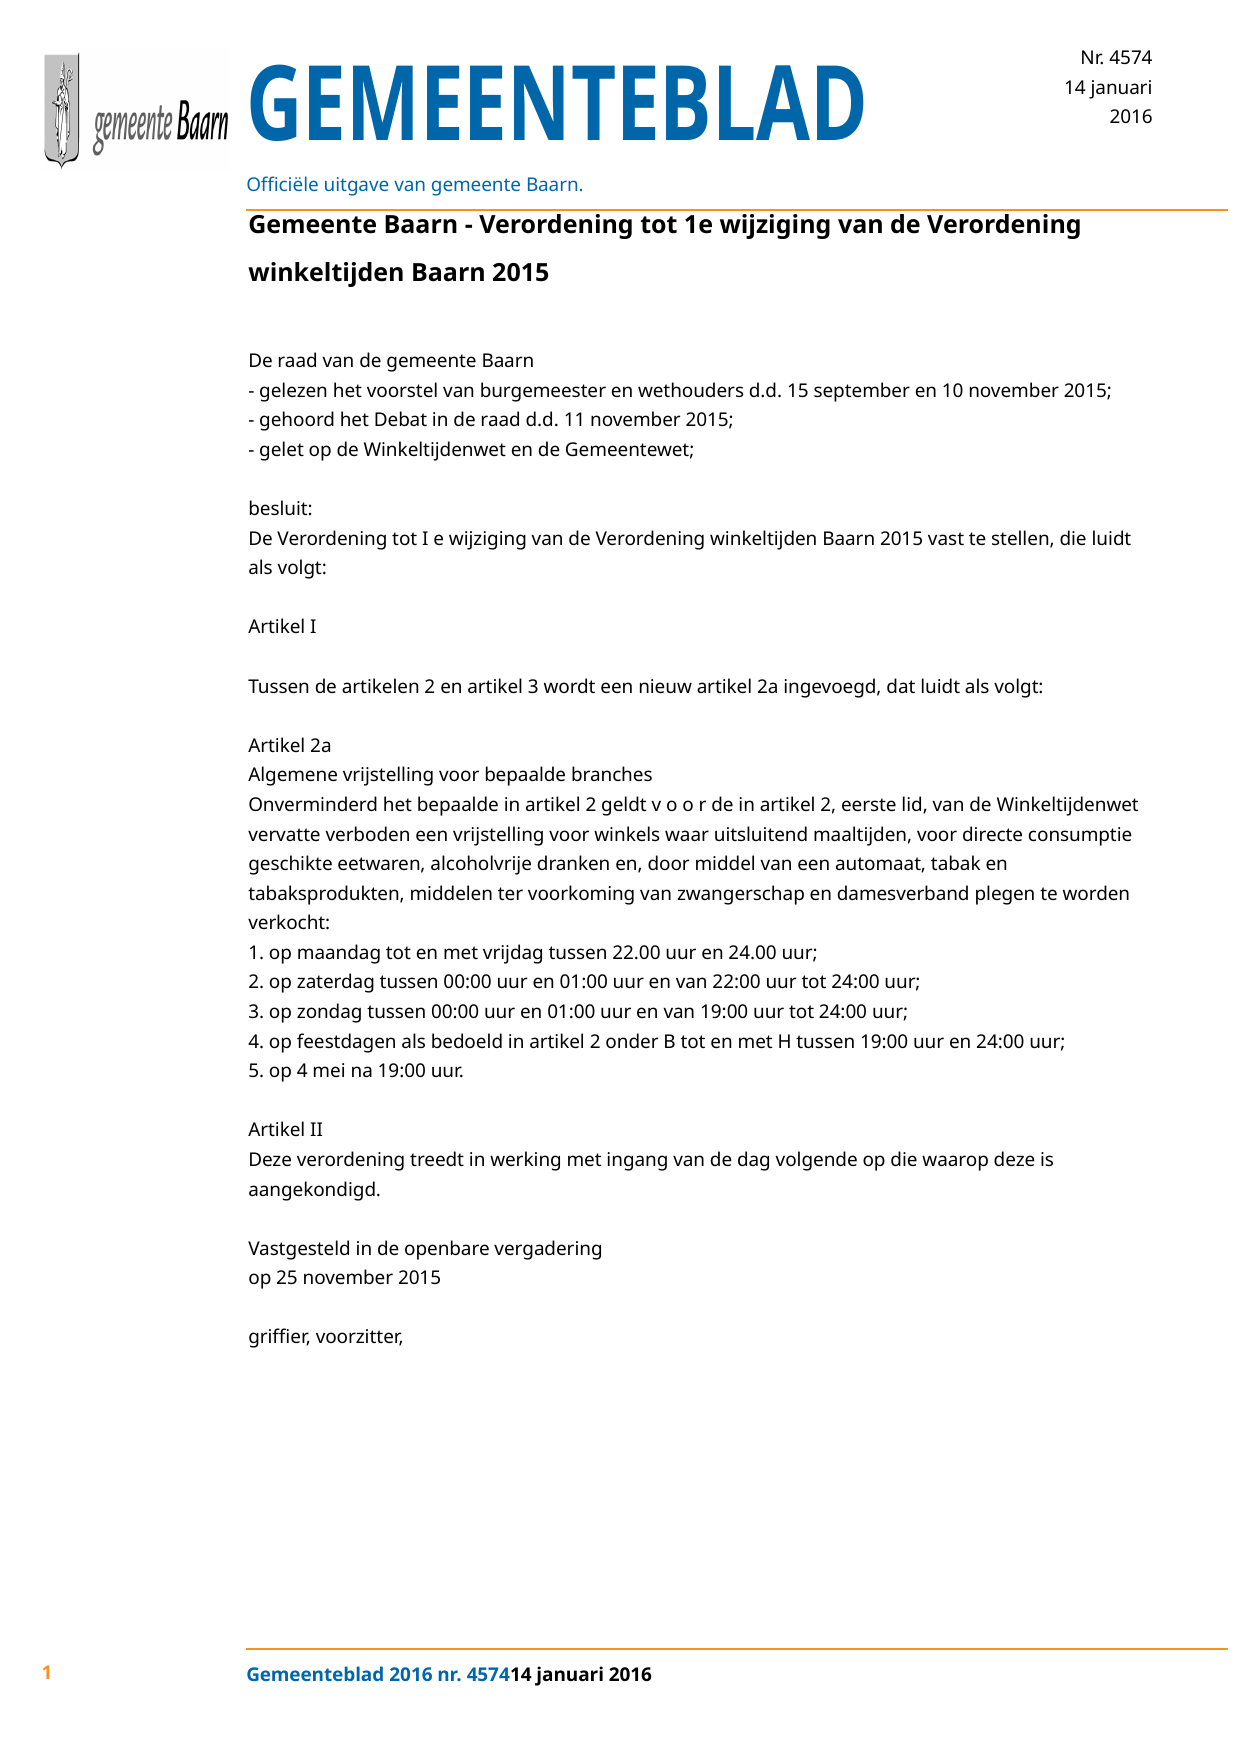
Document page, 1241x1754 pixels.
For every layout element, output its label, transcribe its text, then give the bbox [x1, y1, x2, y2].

text De raad van de gemeente Baarn [248, 347, 1152, 373]
text De Verordening tot I e wijziging van de Verordening winkeltijden Baarn 2015 vast te stellen, die luidt als volgt: [248, 525, 1152, 580]
text op 25 november 2015 [248, 1264, 1152, 1290]
text Vastgesteld in de openbare vergadering [248, 1235, 1152, 1261]
text Tussen de artikelen 2 en artikel 3 wordt een nieuw artikel 2a ingevoegd, dat luidt als volgt: [248, 673, 1152, 699]
text griffier, voorzitter, [248, 1324, 1152, 1349]
picture [41, 47, 231, 172]
text Gemeente Baarn - Verordening tot 1e wijziging van de Verordening winkeltijden Baarn 2015 [248, 211, 1152, 288]
text Algemene vrijstelling voor bepaalde branches [248, 762, 1152, 787]
text 3. op zondag tussen 00:00 uur en 01:00 uur en van 19:00 uur tot 24:00 uur; [248, 998, 1152, 1024]
text Artikel II [248, 1117, 1152, 1142]
text 5. op 4 mei na 19:00 uur. [248, 1057, 1152, 1083]
text 2. op zaterdag tussen 00:00 uur en 01:00 uur en van 22:00 uur tot 24:00 uur; [248, 969, 1152, 994]
text 4. op feestdagen als bedoeld in artikel 2 onder B tot en met H tussen 19:00 uur en 24:00 uur; [248, 1028, 1152, 1054]
text besluit: [248, 495, 1152, 521]
text - gelezen het voorstel van burgemeester en wethouders d.d. 15 september en 10 november 2015; [248, 377, 1152, 403]
text 1. op maandag tot en met vrijdag tussen 22.00 uur en 24.00 uur; [248, 939, 1152, 965]
text Artikel I [248, 614, 1152, 639]
text - gelet op de Winkeltijdenwet en de Gemeentewet; [248, 436, 1152, 462]
text Onverminderd het bepaalde in artikel 2 geldt v o o r de in artikel 2, eerste lid, van de Winkeltijdenwet vervatte verboden een vrijstelling voor winkels waar uitsluitend maaltijden, voor directe consumptie geschikte eetwaren, alcoholvrije dranken en, door middel van een automaat, tabak en tabaksprodukten, middelen ter voorkoming van zwangerschap en damesverband plegen te worden verkocht: [248, 791, 1152, 935]
text - gehoord het Debat in de raad d.d. 11 november 2015; [248, 407, 1152, 432]
text Artikel 2a [248, 732, 1152, 758]
text Deze verordening treedt in werking met ingang van de dag volgende op die waarop deze is aangekondigd. [248, 1146, 1152, 1202]
